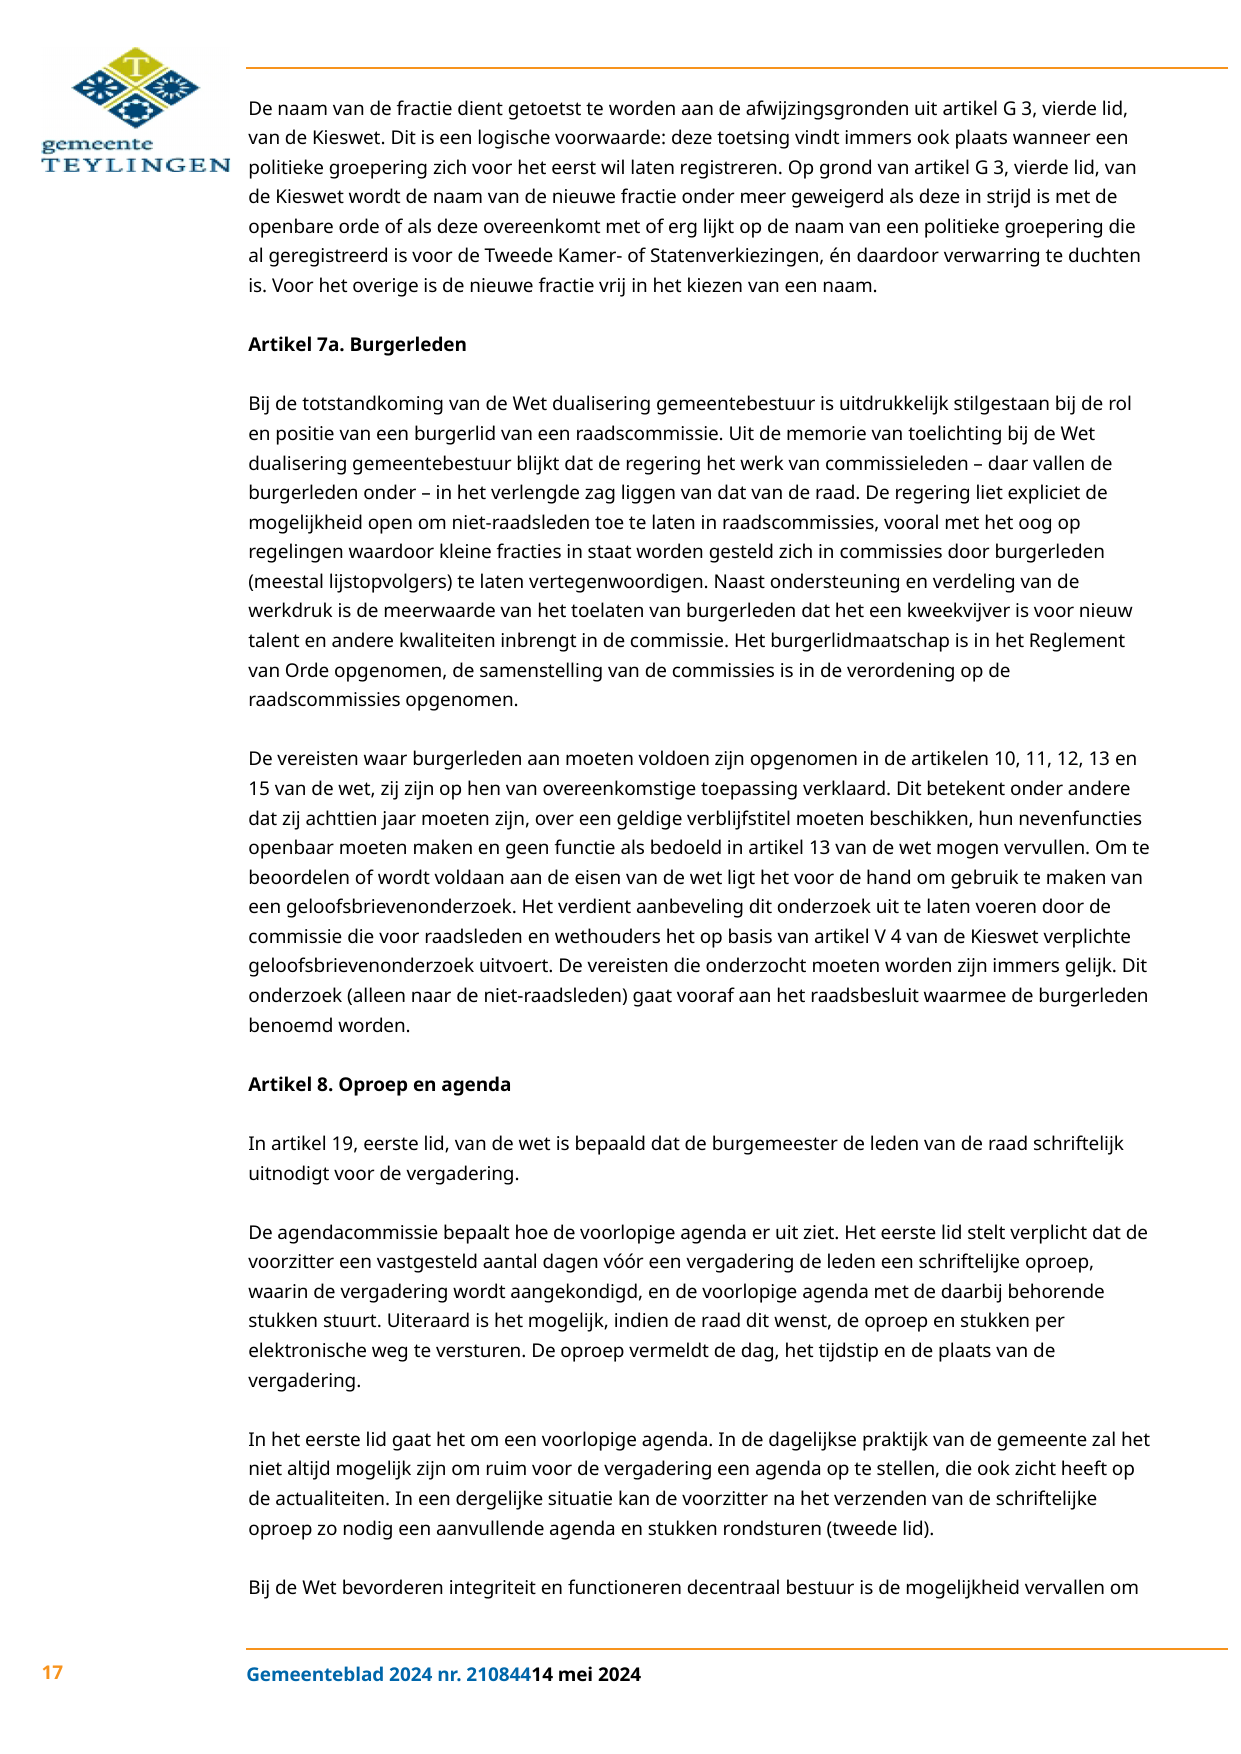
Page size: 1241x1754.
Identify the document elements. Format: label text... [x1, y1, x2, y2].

text In artikel 19, eerste lid, van de wet is bepaald dat de burgemeester de leden van de raad schriftelijk uitnodigt voor de vergadering. [248, 1130, 1152, 1186]
text De vereisten waar burgerleden aan moeten voldoen zijn opgenomen in de artikelen 10, 11, 12, 13 en 15 van de wet, zij zijn op hen van overeenkomstige toepassing verklaard. Dit betekent onder andere dat zij achttien jaar moeten zijn, over een geldige verblijfstitel moeten beschikken, hun nevenfuncties openbaar moeten maken en geen functie als bedoeld in artikel 13 van de wet mogen vervullen. Om te beoordelen of wordt voldaan aan de eisen van de wet ligt het voor de hand om gebruik te maken van een geloofsbrievenonderzoek. Het verdient aanbeveling dit onderzoek uit te laten voeren door de commissie die voor raadsleden en wethouders het op basis van artikel V 4 van de Kieswet verplichte geloofsbrievenonderzoek uitvoert. De vereisten die onderzocht moeten worden zijn immers gelijk. Dit onderzoek (alleen naar de niet-raadsleden) gaat vooraf aan het raadsbesluit waarmee de burgerleden benoemd worden. [248, 746, 1152, 1038]
text Bij de totstandkoming van de Wet dualisering gemeentebestuur is uitdrukkelijk stilgestaan bij de rol en positie van een burgerlid van een raadscommissie. Uit de memorie van toelichting bij de Wet dualisering gemeentebestuur blijkt dat de regering het werk van commissieleden – daar vallen de burgerleden onder – in het verlengde zag liggen van dat van de raad. De regering liet expliciet de mogelijkheid open om niet-raadsleden toe te laten in raadscommissies, vooral met het oog op regelingen waardoor kleine fracties in staat worden gesteld zich in commissies door burgerleden (meestal lijstopvolgers) te laten vertegenwoordigen. Naast ondersteuning en verdeling van de werkdruk is de meerwaarde van het toelaten van burgerleden dat het een kweekvijver is voor nieuw talent en andere kwaliteiten inbrengt in de commissie. Het burgerlidmaatschap is in het Reglement van Orde opgenomen, de samenstelling van de commissies is in de verordening op de raadscommissies opgenomen. [248, 391, 1152, 712]
picture [41, 47, 231, 172]
text Artikel 7a. Burgerleden [248, 331, 1152, 357]
text Bij de Wet bevorderen integriteit en functioneren decentraal bestuur is de mogelijkheid vervallen om [248, 1574, 1152, 1600]
text De agendacommissie bepaalt hoe de voorlopige agenda er uit ziet. Het eerste lid stelt verplicht dat de voorzitter een vastgesteld aantal dagen vóór een vergadering de leden een schriftelijke oproep, waarin de vergadering wordt aangekondigd, en de voorlopige agenda met de daarbij behorende stukken stuurt. Uiteraard is het mogelijk, indien de raad dit wenst, de oproep en stukken per elektronische weg te versturen. De oproep vermeldt de dag, het tijdstip en de plaats van de vergadering. [248, 1219, 1152, 1393]
text De naam van de fractie dient getoetst te worden aan de afwijzingsgronden uit artikel G 3, vierde lid, van de Kieswet. Dit is een logische voorwaarde: deze toetsing vindt immers ook plaats wanneer een politieke groepering zich voor het eerst wil laten registreren. Op grond van artikel G 3, vierde lid, van de Kieswet wordt de naam van de nieuwe fractie onder meer geweigerd als deze in strijd is met de openbare orde of als deze overeenkomt met of erg lijkt op de naam van een politieke groepering die al geregistreerd is voor de Tweede Kamer- of Statenverkiezingen, én daardoor verwarring te duchten is. Voor het overige is de nieuwe fractie vrij in het kiezen van een naam. [248, 95, 1152, 298]
text Artikel 8. Oproep en agenda [248, 1071, 1152, 1097]
text In het eerste lid gaat het om een voorlopige agenda. In de dagelijkse praktijk van de gemeente zal het niet altijd mogelijk zijn om ruim voor de vergadering een agenda op te stellen, die ook zicht heeft op de actualiteiten. In een dergelijke situatie kan de voorzitter na het verzenden van de schriftelijke oproep zo nodig een aanvullende agenda en stukken rondsturen (tweede lid). [248, 1426, 1152, 1541]
